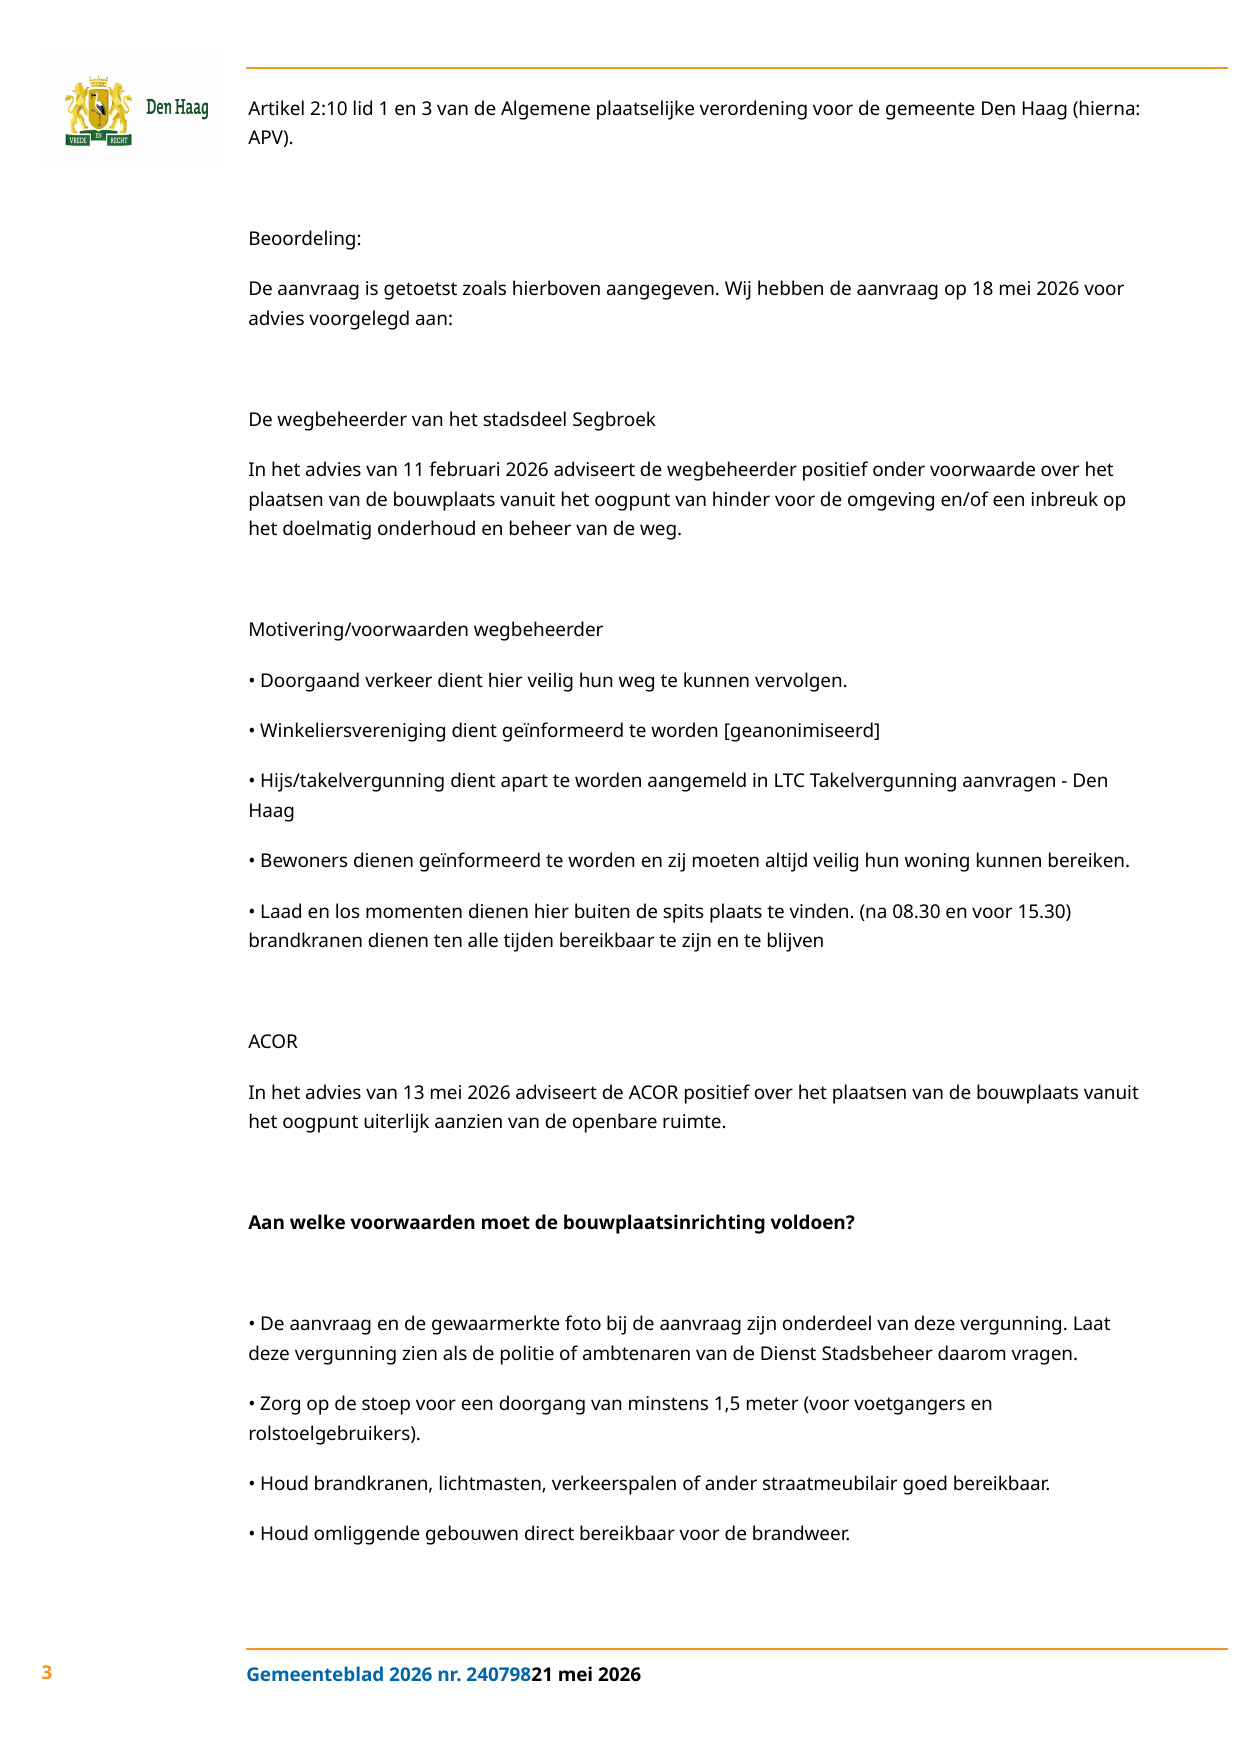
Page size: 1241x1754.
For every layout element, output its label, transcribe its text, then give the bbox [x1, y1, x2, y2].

text • Zorg op de stoep voor een doorgang van minstens 1,5 meter (voor voetgangers en rolstoelgebruikers). [248, 1390, 1152, 1446]
text • Winkeliersvereniging dient geïnformeerd te worden [geanonimiseerd] [248, 717, 1152, 743]
text • Bewoners dienen geïnformeerd te worden en zij moeten altijd veilig hun woning kunnen bereiken. [248, 848, 1152, 873]
text Aan welke voorwaarden moet de bouwplaatsinrichting voldoen? [248, 1209, 1152, 1235]
text Motivering/voorwaarden wegbeheerder [248, 616, 1152, 642]
text • Doorgaand verkeer dient hier veilig hun weg te kunnen vervolgen. [248, 667, 1152, 693]
text Beoordeling: [248, 225, 1152, 251]
text • Hijs/takelvergunning dient apart te worden aangemeld in LTC Takelvergunning aanvragen - Den Haag [248, 768, 1152, 823]
text In het advies van 13 mei 2026 adviseert de ACOR positief over het plaatsen van de bouwplaats vanuit het oogpunt uiterlijk aanzien van de openbare ruimte. [248, 1079, 1152, 1134]
text • Houd omliggende gebouwen direct bereikbaar voor de brandweer. [248, 1521, 1152, 1546]
text Artikel 2:10 lid 1 en 3 van de Algemene plaatselijke verordening voor de gemeente Den Haag (hierna: APV). [248, 95, 1152, 150]
text De aanvraag is getoetst zoals hierboven aangegeven. Wij hebben de aanvraag op 18 mei 2026 voor advies voorgelegd aan: [248, 276, 1152, 331]
picture [41, 47, 231, 172]
text ACOR [248, 1028, 1152, 1054]
text In het advies van 11 februari 2026 adviseert de wegbeheerder positief onder voorwaarde over het plaatsen van de bouwplaats vanuit het oogpunt van hinder voor de omgeving en/of een inbreuk op het doelmatig onderhoud en beheer van de weg. [248, 456, 1152, 541]
text • De aanvraag en de gewaarmerkte foto bij de aanvraag zijn onderdeel van deze vergunning. Laat deze vergunning zien als de politie of ambtenaren van de Dienst Stadsbeheer daarom vragen. [248, 1310, 1152, 1366]
text • Laad en los momenten dienen hier buiten de spits plaats te vinden. (na 08.30 en voor 15.30) brandkranen dienen ten alle tijden bereikbaar te zijn en te blijven [248, 898, 1152, 953]
text De wegbeheerder van het stadsdeel Segbroek [248, 406, 1152, 432]
text • Houd brandkranen, lichtmasten, verkeerspalen of ander straatmeubilair goed bereikbaar. [248, 1470, 1152, 1496]
